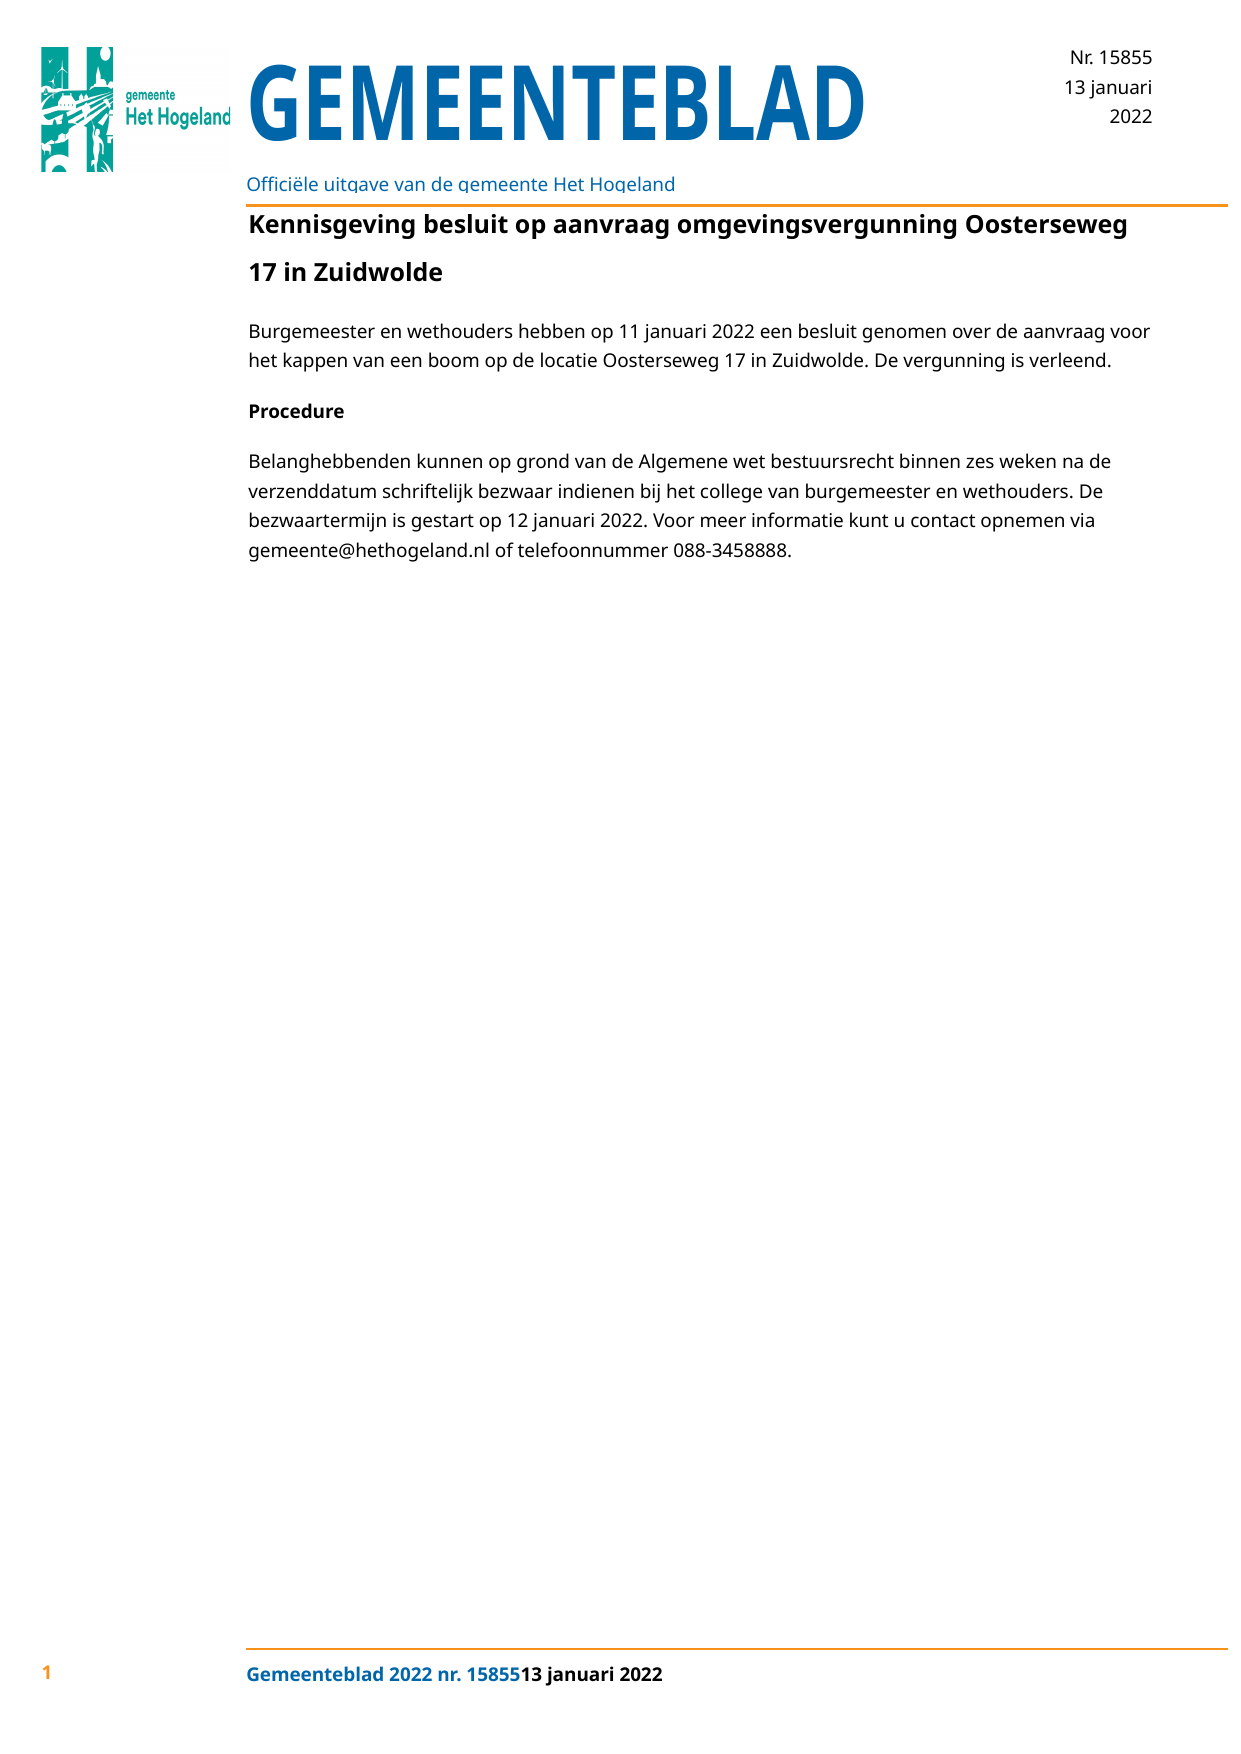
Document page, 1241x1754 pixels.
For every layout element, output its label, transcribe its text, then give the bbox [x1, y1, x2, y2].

text Burgemeester en wethouders hebben op 11 januari 2022 een besluit genomen over de aanvraag voor het kappen van een boom op de locatie Oosterseweg 17 in Zuidwolde. De vergunning is verleend. [248, 318, 1152, 373]
text Kennisgeving besluit op aanvraag omgevingsvergunning Oosterseweg 17 in Zuidwolde [248, 207, 1152, 288]
text Procedure [248, 398, 1152, 424]
picture [41, 47, 231, 172]
text Belanghebbenden kunnen op grond van de Algemene wet bestuursrecht binnen zes weken na de verzenddatum schriftelijk bezwaar indienen bij het college van burgemeester en wethouders. De bezwaartermijn is gestart op 12 januari 2022. Voor meer informatie kunt u contact opnemen via gemeente@hethogeland.nl of telefoonnummer 088-3458888. [248, 448, 1152, 563]
